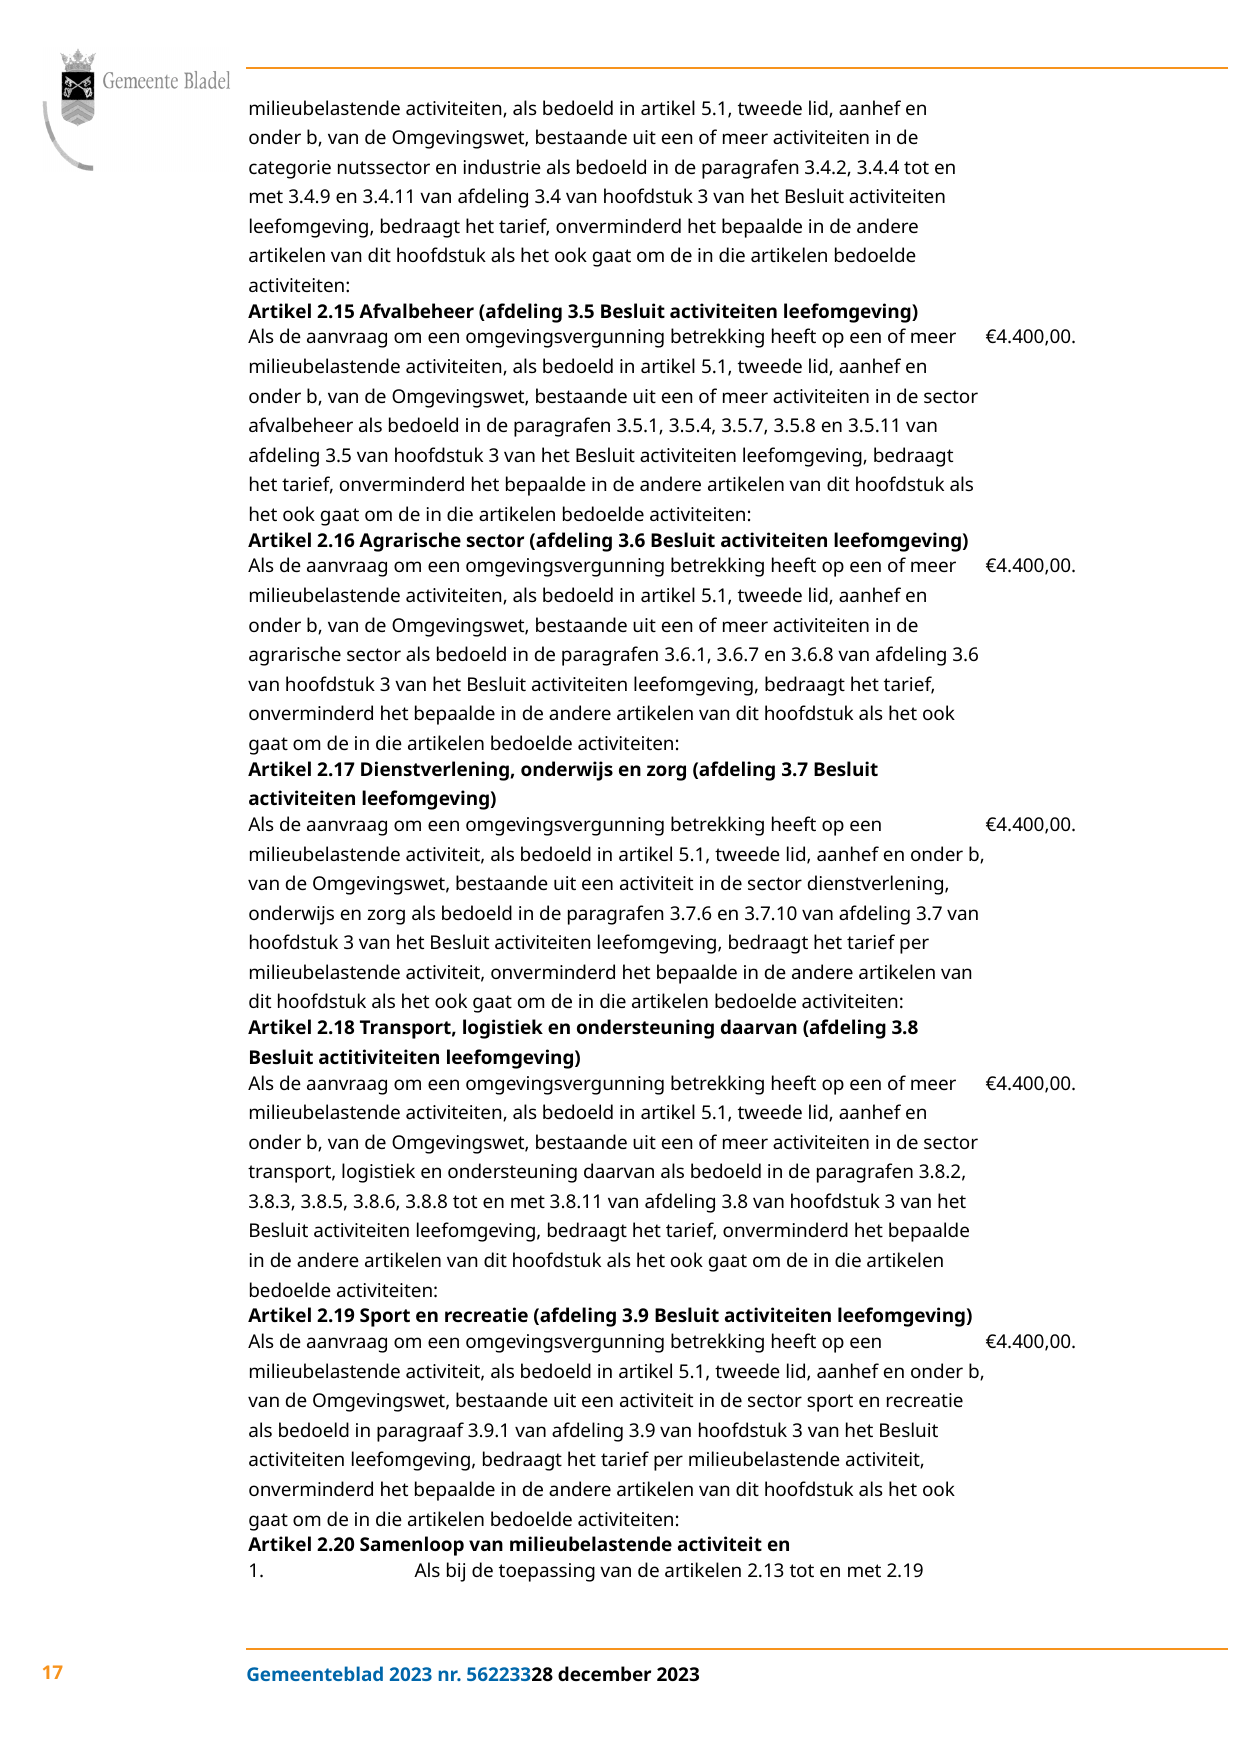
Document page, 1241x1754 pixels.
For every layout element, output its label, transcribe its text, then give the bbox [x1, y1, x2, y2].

table_cell 1. [248, 1557, 414, 1583]
table_cell Artikel 2.16 Agrarische sector (afdeling 3.6 Besluit activiteiten leefomgeving) [248, 527, 985, 553]
table_cell Artikel 2.20 Samenloop van milieubelastende activiteit en [248, 1532, 985, 1557]
table_cell Artikel 2.18 Transport, logistiek en ondersteuning daarvan (afdeling 3.8 Besluit actitiviteiten leefomgeving) [248, 1015, 985, 1070]
table_cell Artikel 2.19 Sport en recreatie (afdeling 3.9 Besluit activiteiten leefomgeving) [248, 1303, 985, 1328]
table_cell [985, 1532, 1152, 1557]
table_cell Artikel 2.17 Dienstverlening, onderwijs en zorg (afdeling 3.7 Besluit activiteiten leefomgeving) [248, 756, 985, 811]
table_cell [985, 1557, 1152, 1583]
table_cell [985, 95, 1152, 298]
table_cell Als de aanvraag om een omgevingsvergunning betrekking heeft op een of meer milieubelastende activiteiten, als bedoeld in artikel 5.1, tweede lid, aanhef en onder b, van de Omgevingswet, bestaande uit een of meer activiteiten in de sector afvalbeheer als bedoeld in de paragrafen 3.5.1, 3.5.4, 3.5.7, 3.5.8 en 3.5.11 van afdeling 3.5 van hoofdstuk 3 van het Besluit activiteiten leefomgeving, bedraagt het tarief, onverminderd het bepaalde in de andere artikelen van dit hoofdstuk als het ook gaat om de in die artikelen bedoelde activiteiten: [248, 324, 985, 527]
table_cell €4.400,00. [985, 1328, 1152, 1532]
table_cell Als de aanvraag om een omgevingsvergunning betrekking heeft op een milieubelastende activiteit, als bedoeld in artikel 5.1, tweede lid, aanhef en onder b, van de Omgevingswet, bestaande uit een activiteit in de sector sport en recreatie als bedoeld in paragraaf 3.9.1 van afdeling 3.9 van hoofdstuk 3 van het Besluit activiteiten leefomgeving, bedraagt het tarief per milieubelastende activiteit, onverminderd het bepaalde in de andere artikelen van dit hoofdstuk als het ook gaat om de in die artikelen bedoelde activiteiten: [248, 1328, 985, 1532]
table_cell Artikel 2.15 Afvalbeheer (afdeling 3.5 Besluit activiteiten leefomgeving) [248, 298, 985, 324]
table_cell [985, 298, 1152, 324]
table_cell €4.400,00. [985, 324, 1152, 527]
table_cell [985, 1303, 1152, 1328]
table_cell [985, 1015, 1152, 1070]
table_cell €4.400,00. [985, 553, 1152, 756]
table_cell milieubelastende activiteiten, als bedoeld in artikel 5.1, tweede lid, aanhef en onder b, van de Omgevingswet, bestaande uit een of meer activiteiten in de categorie nutssector en industrie als bedoeld in de paragrafen 3.4.2, 3.4.4 tot en met 3.4.9 en 3.4.11 van afdeling 3.4 van hoofdstuk 3 van het Besluit activiteiten leefomgeving, bedraagt het tarief, onverminderd het bepaalde in de andere artikelen van dit hoofdstuk als het ook gaat om de in die artikelen bedoelde activiteiten: [248, 95, 985, 298]
table_cell Als bij de toepassing van de artikelen 2.13 tot en met 2.19 [414, 1557, 985, 1583]
table_cell €4.400,00. [985, 811, 1152, 1014]
picture [41, 47, 231, 172]
table_cell [985, 756, 1152, 811]
table_cell Als de aanvraag om een omgevingsvergunning betrekking heeft op een milieubelastende activiteit, als bedoeld in artikel 5.1, tweede lid, aanhef en onder b, van de Omgevingswet, bestaande uit een activiteit in de sector dienstverlening, onderwijs en zorg als bedoeld in de paragrafen 3.7.6 en 3.7.10 van afdeling 3.7 van hoofdstuk 3 van het Besluit activiteiten leefomgeving, bedraagt het tarief per milieubelastende activiteit, onverminderd het bepaalde in de andere artikelen van dit hoofdstuk als het ook gaat om de in die artikelen bedoelde activiteiten: [248, 811, 985, 1014]
table_cell Als de aanvraag om een omgevingsvergunning betrekking heeft op een of meer milieubelastende activiteiten, als bedoeld in artikel 5.1, tweede lid, aanhef en onder b, van de Omgevingswet, bestaande uit een of meer activiteiten in de agrarische sector als bedoeld in de paragrafen 3.6.1, 3.6.7 en 3.6.8 van afdeling 3.6 van hoofdstuk 3 van het Besluit activiteiten leefomgeving, bedraagt het tarief, onverminderd het bepaalde in de andere artikelen van dit hoofdstuk als het ook gaat om de in die artikelen bedoelde activiteiten: [248, 553, 985, 756]
table_cell Als de aanvraag om een omgevingsvergunning betrekking heeft op een of meer milieubelastende activiteiten, als bedoeld in artikel 5.1, tweede lid, aanhef en onder b, van de Omgevingswet, bestaande uit een of meer activiteiten in de sector transport, logistiek en ondersteuning daarvan als bedoeld in de paragrafen 3.8.2, 3.8.3, 3.8.5, 3.8.6, 3.8.8 tot en met 3.8.11 van afdeling 3.8 van hoofdstuk 3 van het Besluit activiteiten leefomgeving, bedraagt het tarief, onverminderd het bepaalde in de andere artikelen van dit hoofdstuk als het ook gaat om de in die artikelen bedoelde activiteiten: [248, 1070, 985, 1303]
table_cell €4.400,00. [985, 1070, 1152, 1303]
table_cell [985, 527, 1152, 553]
